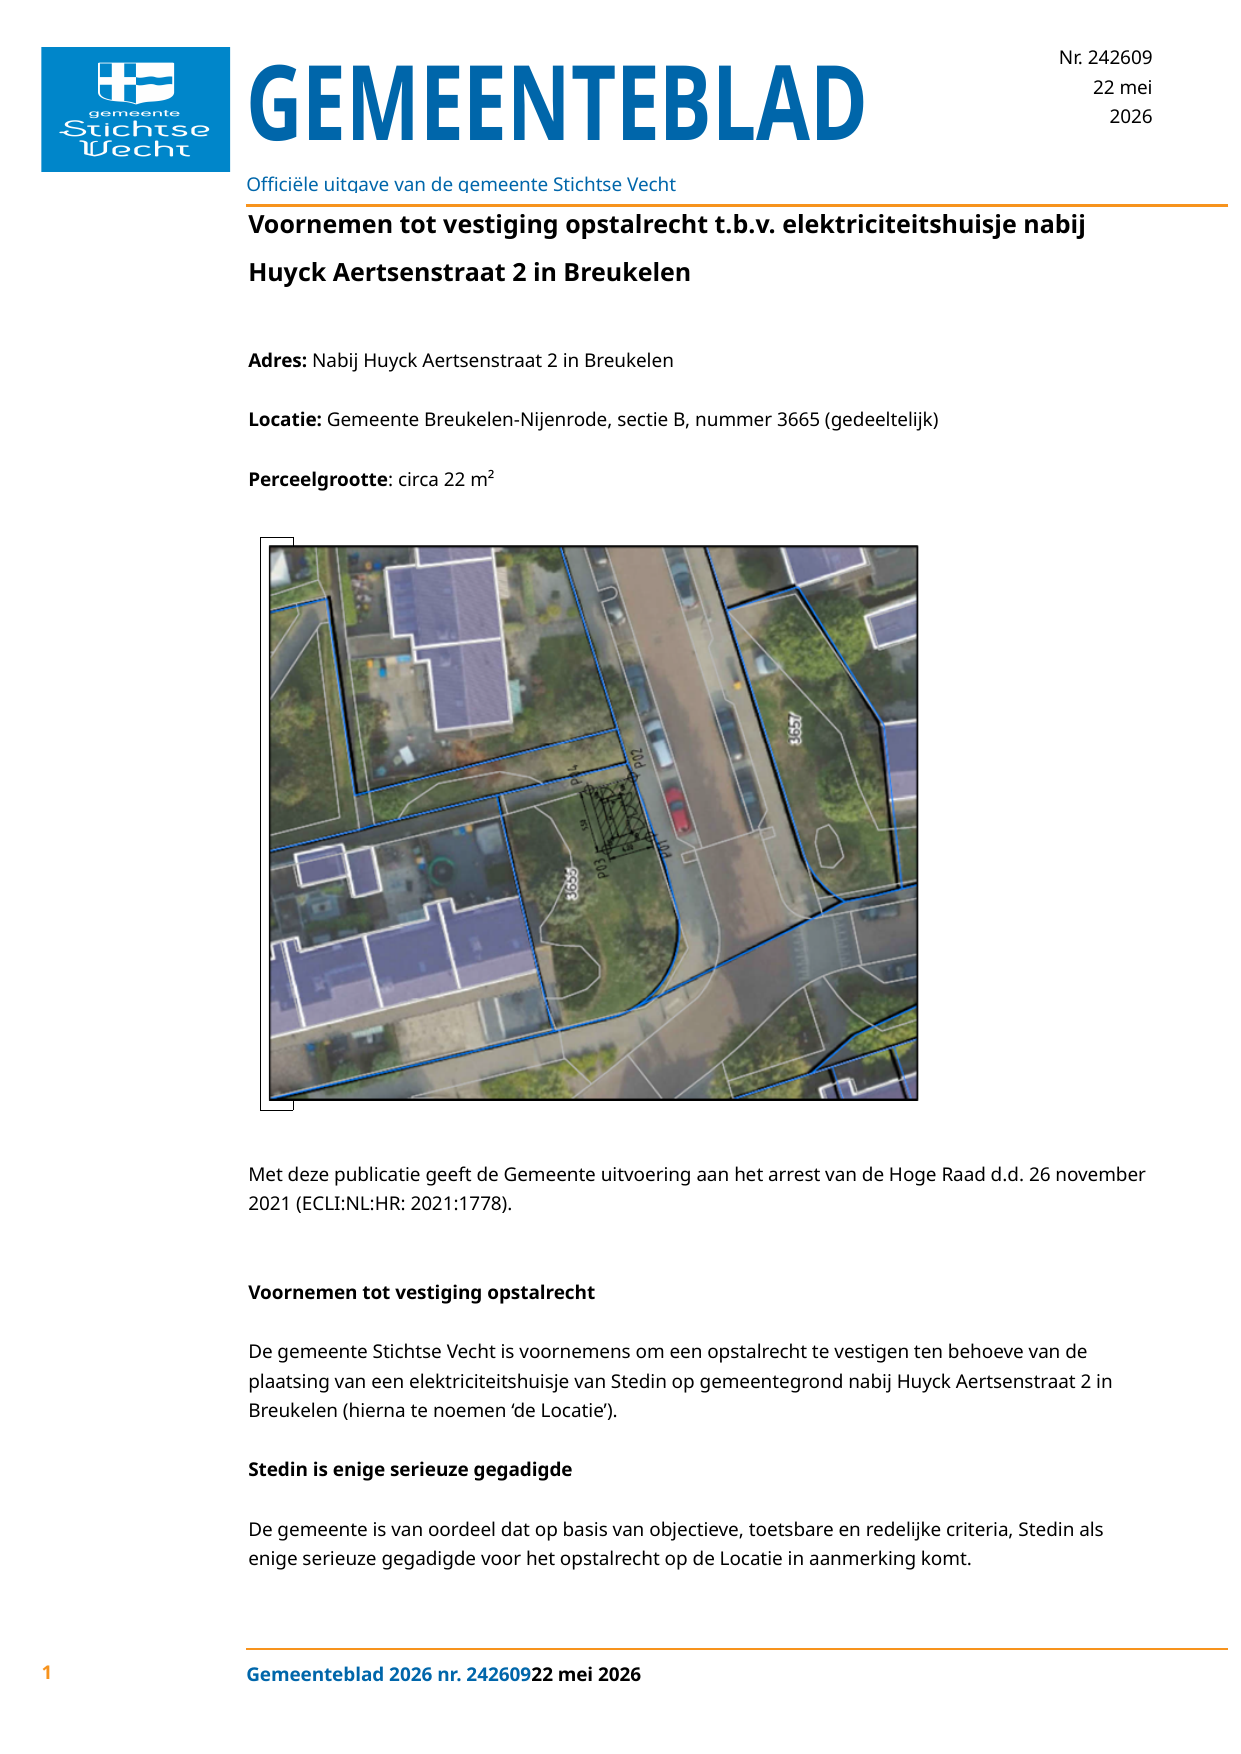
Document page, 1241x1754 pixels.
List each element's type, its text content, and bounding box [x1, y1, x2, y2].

text Met deze publicatie geeft de Gemeente uitvoering aan het arrest van de Hoge Raad d.d. 26 november 2021 (ECLI:NL:HR: 2021:1778). [248, 1161, 1152, 1216]
text De gemeente is van oordeel dat op basis van objectieve, toetsbare en redelijke criteria, Stedin als enige serieuze gegadigde voor het opstalrecht op de Locatie in aanmerking komt. [248, 1516, 1152, 1571]
text Adres: Nabij Huyck Aertsenstraat 2 in Breukelen [248, 347, 1152, 373]
text Voornemen tot vestiging opstalrecht t.b.v. elektriciteitshuisje nabij Huyck Aertsenstraat 2 in Breukelen [248, 207, 1152, 288]
picture [268, 545, 919, 1101]
text Locatie: Gemeente Breukelen-Nijenrode, sectie B, nummer 3665 (gedeeltelijk) [248, 407, 1152, 432]
picture [99, 63, 135, 101]
text Stedin is enige serieuze gegadigde [248, 1457, 1152, 1482]
text De gemeente Stichtse Vecht is voornemens om een opstalrecht te vestigen ten behoeve van de plaatsing van een elektriciteitshuisje van Stedin op gemeentegrond nabij Huyck Aertsenstraat 2 in Breukelen (hierna te noemen ‘de Locatie’). [248, 1338, 1152, 1423]
picture [137, 63, 174, 103]
text Voornemen tot vestiging opstalrecht [248, 1279, 1152, 1305]
text Perceelgrootte: circa 22 m² [248, 466, 1152, 492]
